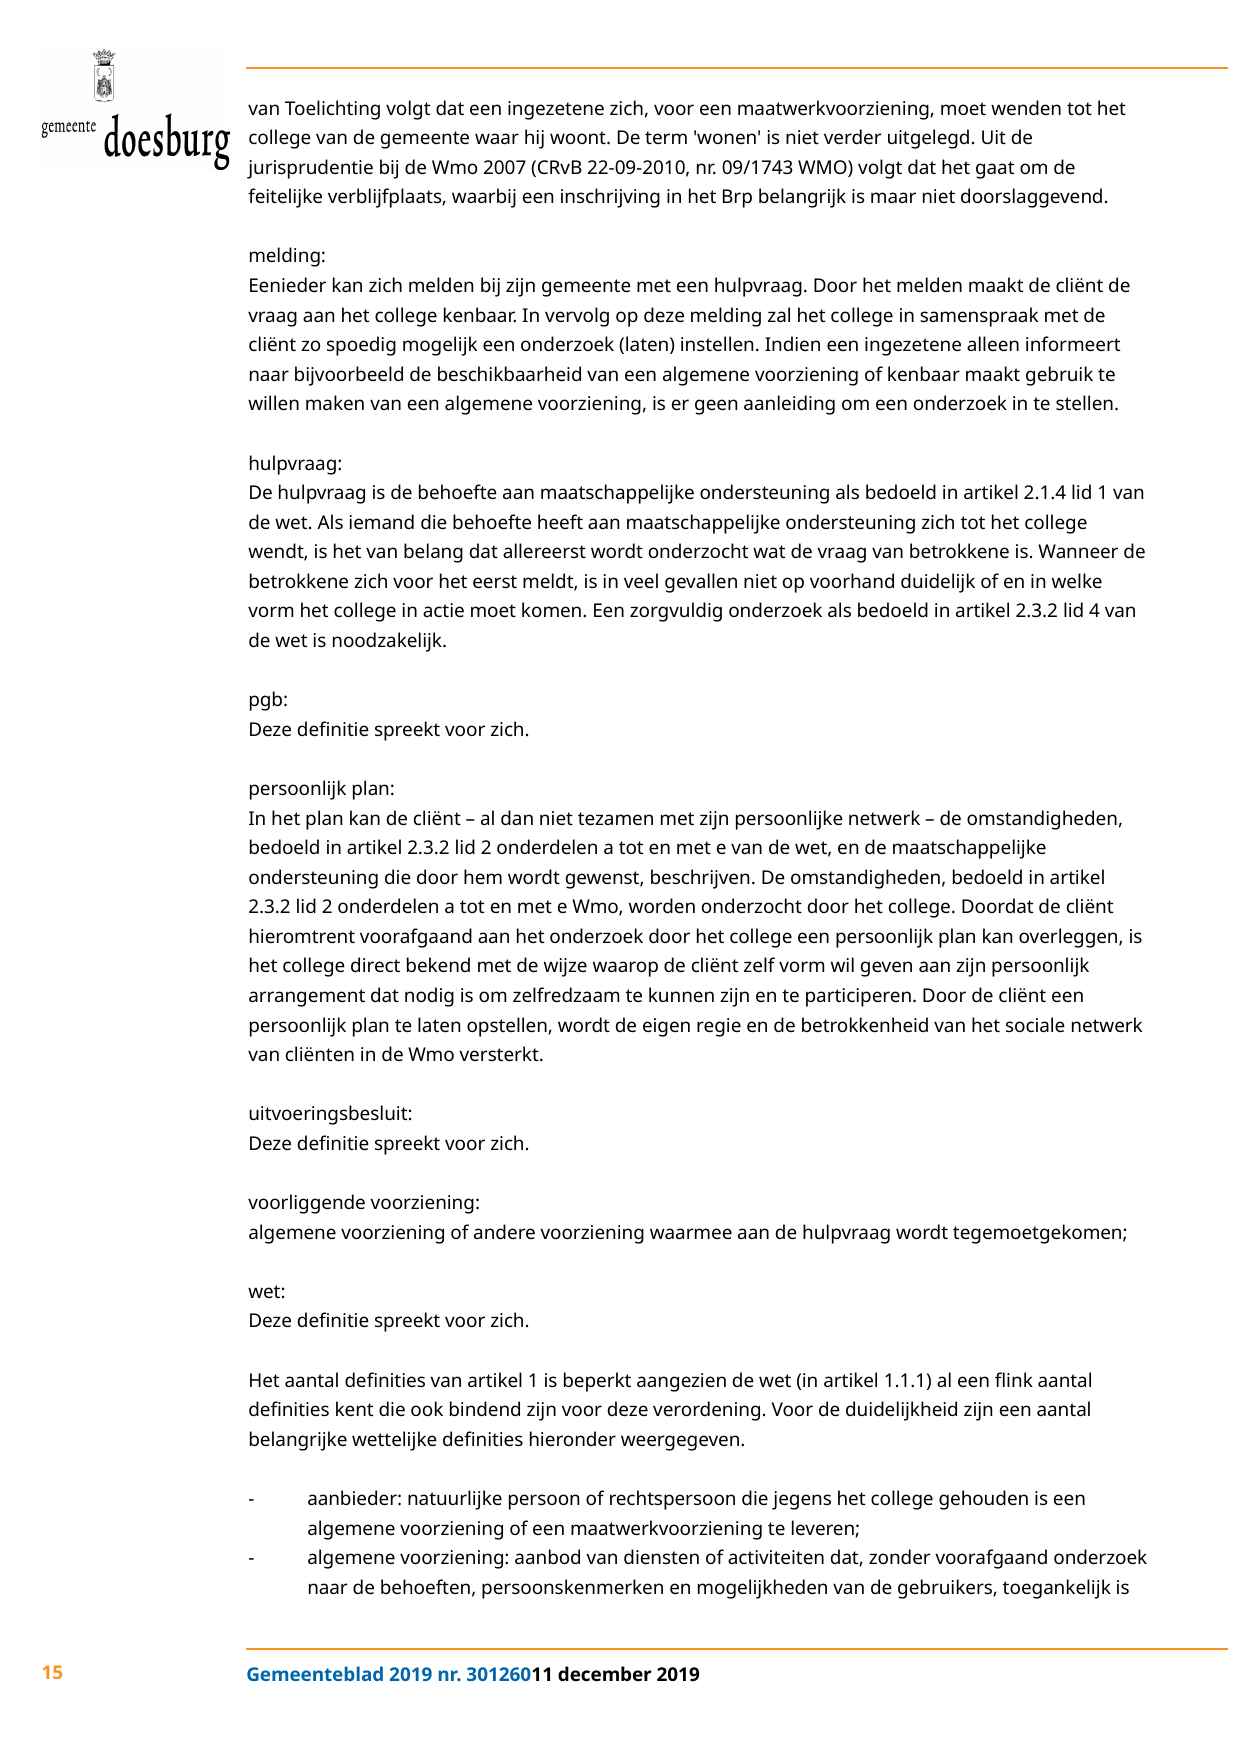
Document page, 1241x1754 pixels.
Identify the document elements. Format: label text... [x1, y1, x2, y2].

text Het aantal definities van artikel 1 is beperkt aangezien de wet (in artikel 1.1.1) al een flink aantal definities kent die ook bindend zijn voor deze verordening. Voor de duidelijkheid zijn een aantal belangrijke wettelijke definities hieronder weergegeven. [248, 1367, 1152, 1452]
text persoonlijk plan: [248, 775, 1152, 801]
text algemene voorziening of andere voorziening waarmee aan de hulpvraag wordt tegemoetgekomen; [248, 1219, 1152, 1245]
text Deze definitie spreekt voor zich. [248, 1130, 1152, 1156]
text melding: [248, 243, 1152, 268]
text pgb: [248, 686, 1152, 712]
picture [41, 47, 231, 172]
text wet: [248, 1278, 1152, 1304]
list algemene voorziening: aanbod van diensten of activiteiten dat, zonder voorafgaand onderzoek naar de behoeften, persoonskenmerken en mogelijkheden van de gebruikers, toegankelijk is [248, 1544, 1152, 1600]
text van Toelichting volgt dat een ingezetene zich, voor een maatwerkvoorziening, moet wenden tot het college van de gemeente waar hij woont. De term 'wonen' is niet verder uitgelegd. Uit de jurisprudentie bij de Wmo 2007 (CRvB 22-09-2010, nr. 09/1743 WMO) volgt dat het gaat om de feitelijke verblijfplaats, waarbij een inschrijving in het Brp belangrijk is maar niet doorslaggevend. [248, 95, 1152, 209]
text In het plan kan de cliënt – al dan niet tezamen met zijn persoonlijke netwerk – de omstandigheden, bedoeld in artikel 2.3.2 lid 2 onderdelen a tot en met e van de wet, en de maatschappelijke ondersteuning die door hem wordt gewenst, beschrijven. De omstandigheden, bedoeld in artikel 2.3.2 lid 2 onderdelen a tot en met e Wmo, worden onderzocht door het college. Doordat de cliënt hieromtrent voorafgaand aan het onderzoek door het college een persoonlijk plan kan overleggen, is het college direct bekend met de wijze waarop de cliënt zelf vorm wil geven aan zijn persoonlijk arrangement dat nodig is om zelfredzaam te kunnen zijn en te participeren. Door de cliënt een persoonlijk plan te laten opstellen, wordt de eigen regie en de betrokkenheid van het sociale netwerk van cliënten in de Wmo versterkt. [248, 805, 1152, 1067]
text voorliggende voorziening: [248, 1189, 1152, 1215]
list aanbieder: natuurlijke persoon of rechtspersoon die jegens het college gehouden is een algemene voorziening of een maatwerkvoorziening te leveren; [248, 1485, 1152, 1541]
text Eenieder kan zich melden bij zijn gemeente met een hulpvraag. Door het melden maakt de cliënt de vraag aan het college kenbaar. In vervolg op deze melding zal het college in samenspraak met de cliënt zo spoedig mogelijk een onderzoek (laten) instellen. Indien een ingezetene alleen informeert naar bijvoorbeeld de beschikbaarheid van een algemene voorziening of kenbaar maakt gebruik te willen maken van een algemene voorziening, is er geen aanleiding om een onderzoek in te stellen. [248, 272, 1152, 416]
text De hulpvraag is de behoefte aan maatschappelijke ondersteuning als bedoeld in artikel 2.1.4 lid 1 van de wet. Als iemand die behoefte heeft aan maatschappelijke ondersteuning zich tot het college wendt, is het van belang dat allereerst wordt onderzocht wat de vraag van betrokkene is. Wanneer de betrokkene zich voor het eerst meldt, is in veel gevallen niet op voorhand duidelijk of en in welke vorm het college in actie moet komen. Een zorgvuldig onderzoek als bedoeld in artikel 2.3.2 lid 4 van de wet is noodzakelijk. [248, 479, 1152, 653]
text hulpvraag: [248, 450, 1152, 476]
text uitvoeringsbesluit: [248, 1101, 1152, 1126]
text Deze definitie spreekt voor zich. [248, 716, 1152, 742]
text Deze definitie spreekt voor zich. [248, 1308, 1152, 1333]
